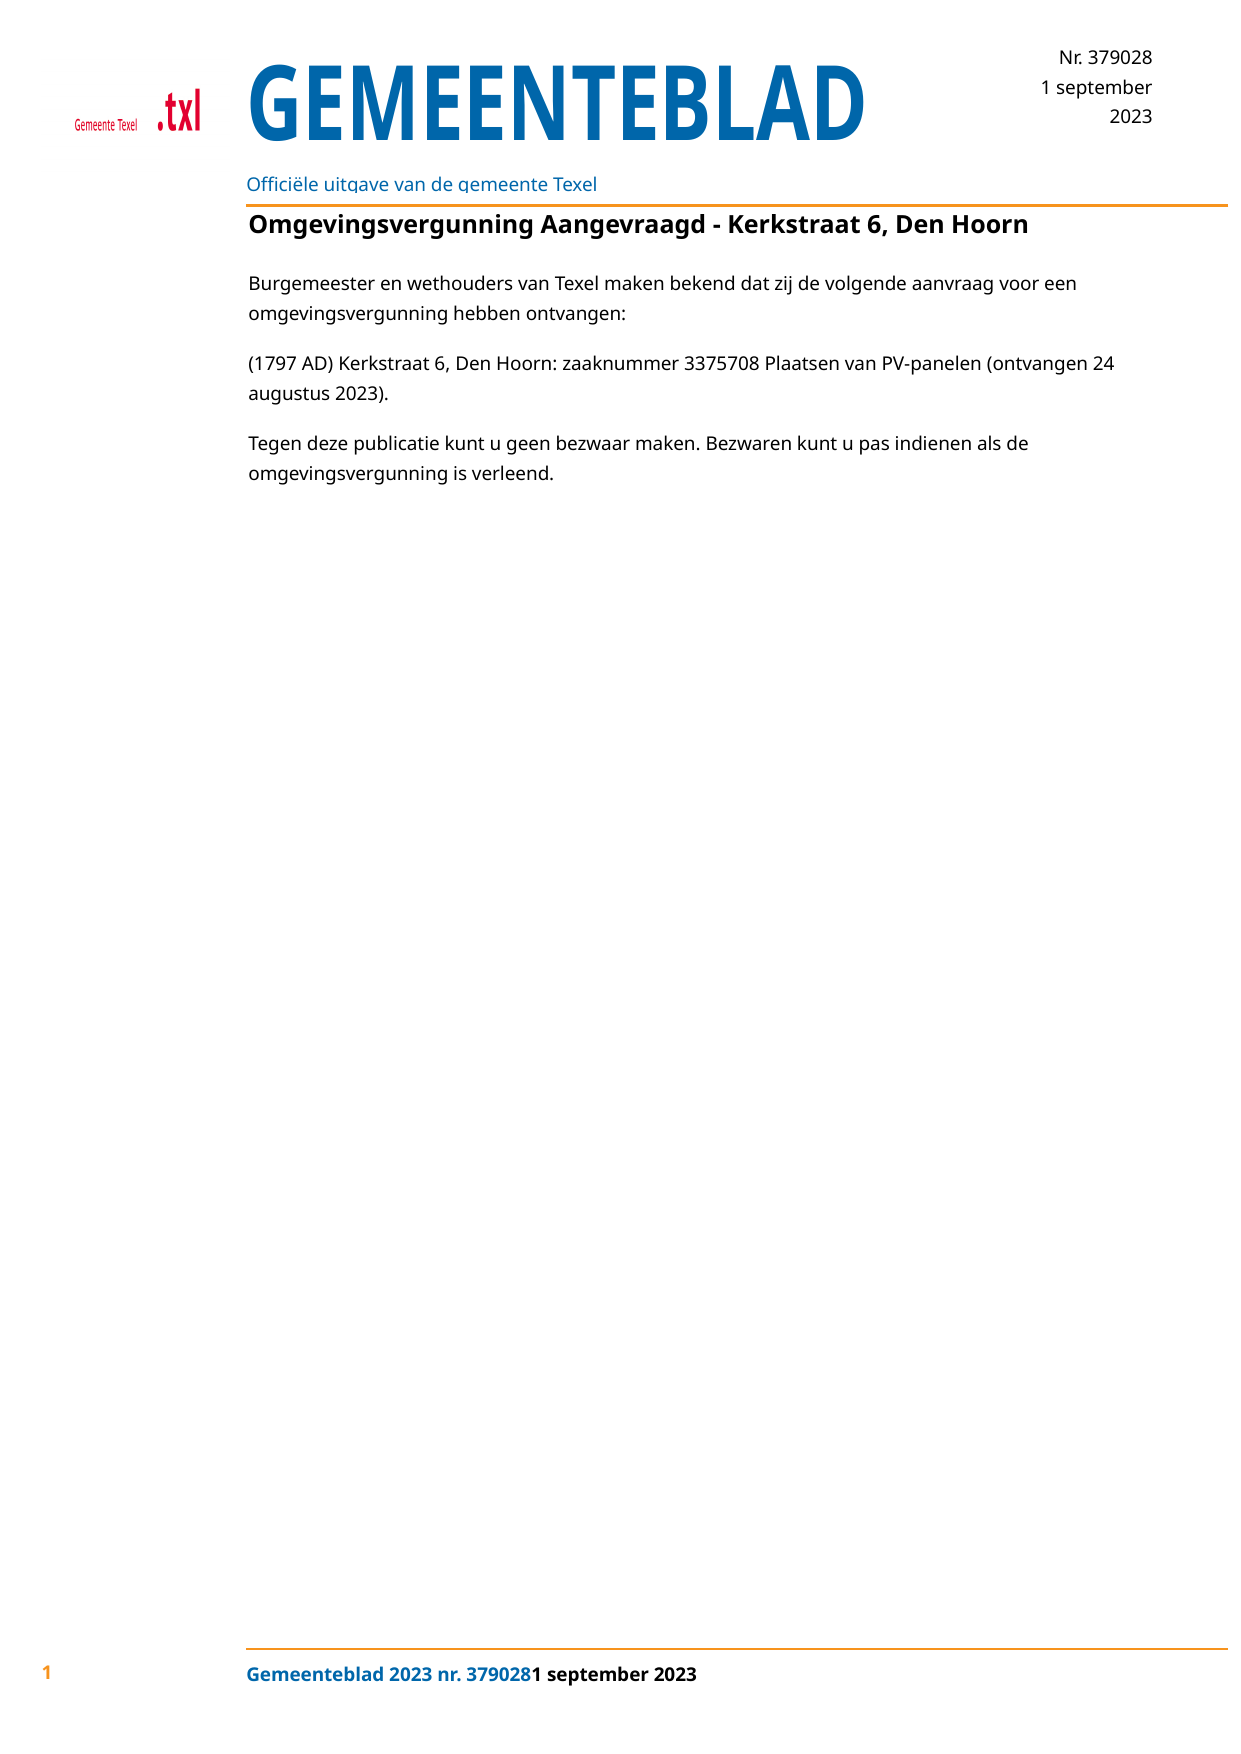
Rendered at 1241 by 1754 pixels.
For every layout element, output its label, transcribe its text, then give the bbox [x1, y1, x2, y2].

picture [41, 47, 231, 172]
text Burgemeester en wethouders van Texel maken bekend dat zij de volgende aanvraag voor een omgevingsvergunning hebben ontvangen: [248, 270, 1152, 326]
text Omgevingsvergunning Aangevraagd - Kerkstraat 6, Den Hoorn [248, 207, 1152, 241]
text Tegen deze publicatie kunt u geen bezwaar maken. Bezwaren kunt u pas indienen als de omgevingsvergunning is verleend. [248, 430, 1152, 486]
text (1797 AD) Kerkstraat 6, Den Hoorn: zaaknummer 3375708 Plaatsen van PV-panelen (ontvangen 24 augustus 2023). [248, 350, 1152, 406]
